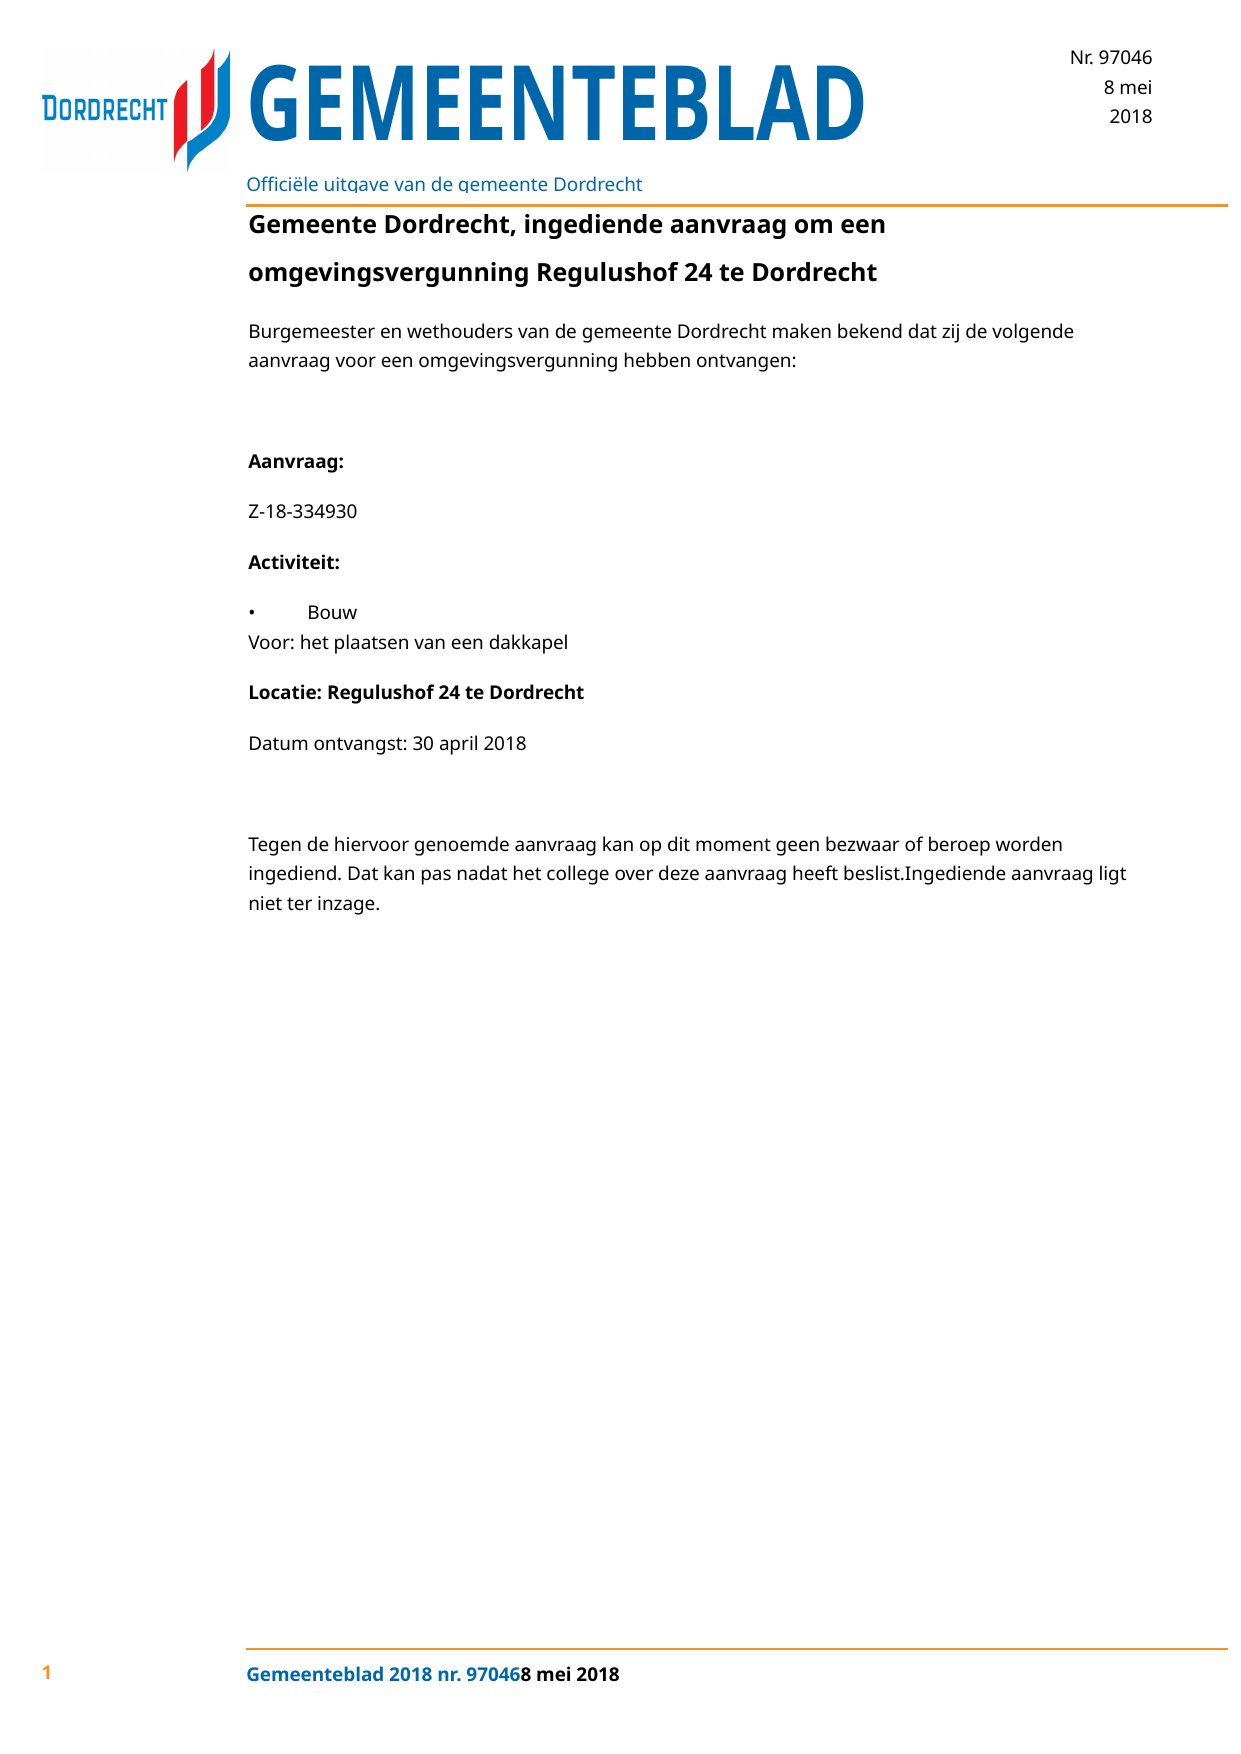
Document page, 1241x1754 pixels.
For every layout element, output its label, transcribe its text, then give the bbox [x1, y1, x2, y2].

list Bouw [248, 599, 1152, 625]
text Tegen de hiervoor genoemde aanvraag kan op dit moment geen bezwaar of beroep worden ingediend. Dat kan pas nadat het college over deze aanvraag heeft beslist.Ingediende aanvraag ligt niet ter inzage. [248, 831, 1152, 916]
text Locatie: Regulushof 24 te Dordrecht [248, 679, 1152, 705]
text Burgemeester en wethouders van de gemeente Dordrecht maken bekend dat zij de volgende aanvraag voor een omgevingsvergunning hebben ontvangen: [248, 318, 1152, 373]
text Activiteit: [248, 549, 1152, 575]
text Z-18-334930 [248, 499, 1152, 524]
picture [41, 47, 231, 172]
text Datum ontvangst: 30 april 2018 [248, 730, 1152, 756]
text Aanvraag: [248, 448, 1152, 474]
text Gemeente Dordrecht, ingediende aanvraag om een omgevingsvergunning Regulushof 24 te Dordrecht [248, 207, 1152, 288]
text Voor: het plaatsen van een dakkapel [248, 629, 1152, 655]
